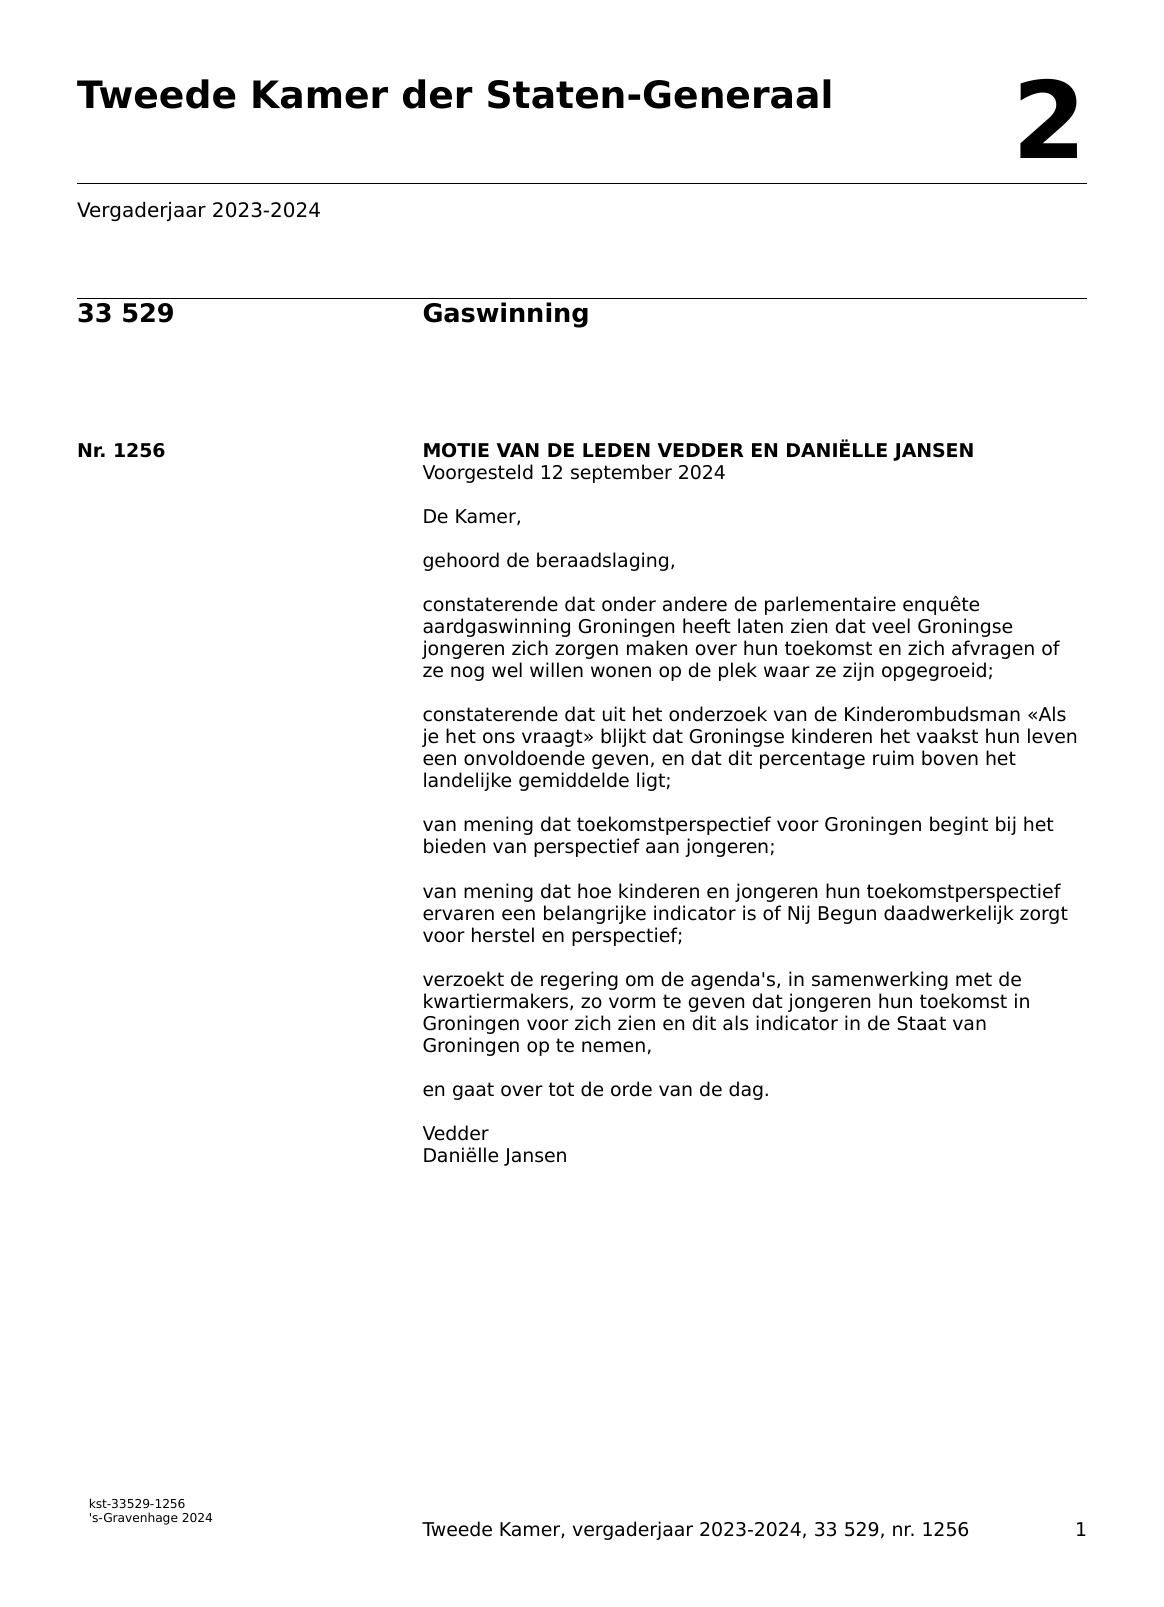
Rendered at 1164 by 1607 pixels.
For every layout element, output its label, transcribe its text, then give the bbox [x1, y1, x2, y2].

text kst-33529-1256 [88, 1497, 323, 1511]
text gehoord de beraadslaging, [422, 550, 1087, 572]
subtitle Nr. 1256 MOTIE VAN DE LEDEN VEDDER EN DANIËLLE JANSEN [77, 440, 1087, 462]
text constaterende dat uit het onderzoek van de Kinderombudsman «Als je het ons vraagt» blijkt dat Groningse kinderen het vaakst hun leven een onvoldoende geven, en dat dit percentage ruim boven het landelijke gemiddelde ligt; [422, 704, 1087, 792]
table_header Tweede Kamer der Staten-Generaal [77, 59, 886, 183]
text van mening dat hoe kinderen en jongeren hun toekomstperspectief ervaren een belangrijke indicator is of Nij Begun daadwerkelijk zorgt voor herstel en perspectief; [422, 881, 1087, 946]
text van mening dat toekomstperspectief voor Groningen begint bij het bieden van perspectief aan jongeren; [422, 814, 1087, 858]
text Vedder [422, 1123, 1087, 1145]
subtitle 33 529 Gaswinning [77, 299, 1087, 329]
table_header 2 [886, 59, 1087, 183]
text verzoekt de regering om de agenda's, in samenwerking met de kwartiermakers, zo vorm te geven dat jongeren hun toekomst in Groningen voor zich zien en dit als indicator in de Staat van Groningen op te nemen, [422, 969, 1087, 1057]
text Voorgesteld 12 september 2024 [422, 462, 1087, 484]
text Daniëlle Jansen [422, 1145, 1087, 1167]
text constaterende dat onder andere de parlementaire enquête aardgaswinning Groningen heeft laten zien dat veel Groningse jongeren zich zorgen maken over hun toekomst en zich afvragen of ze nog wel willen wonen op de plek waar ze zijn opgegroeid; [422, 594, 1087, 682]
text De Kamer, [422, 506, 1087, 528]
text en gaat over tot de orde van de dag. [422, 1079, 1087, 1101]
table_cell Vergaderjaar 2023-2024 [77, 184, 1087, 298]
text 's-Gravenhage 2024 [88, 1511, 323, 1525]
